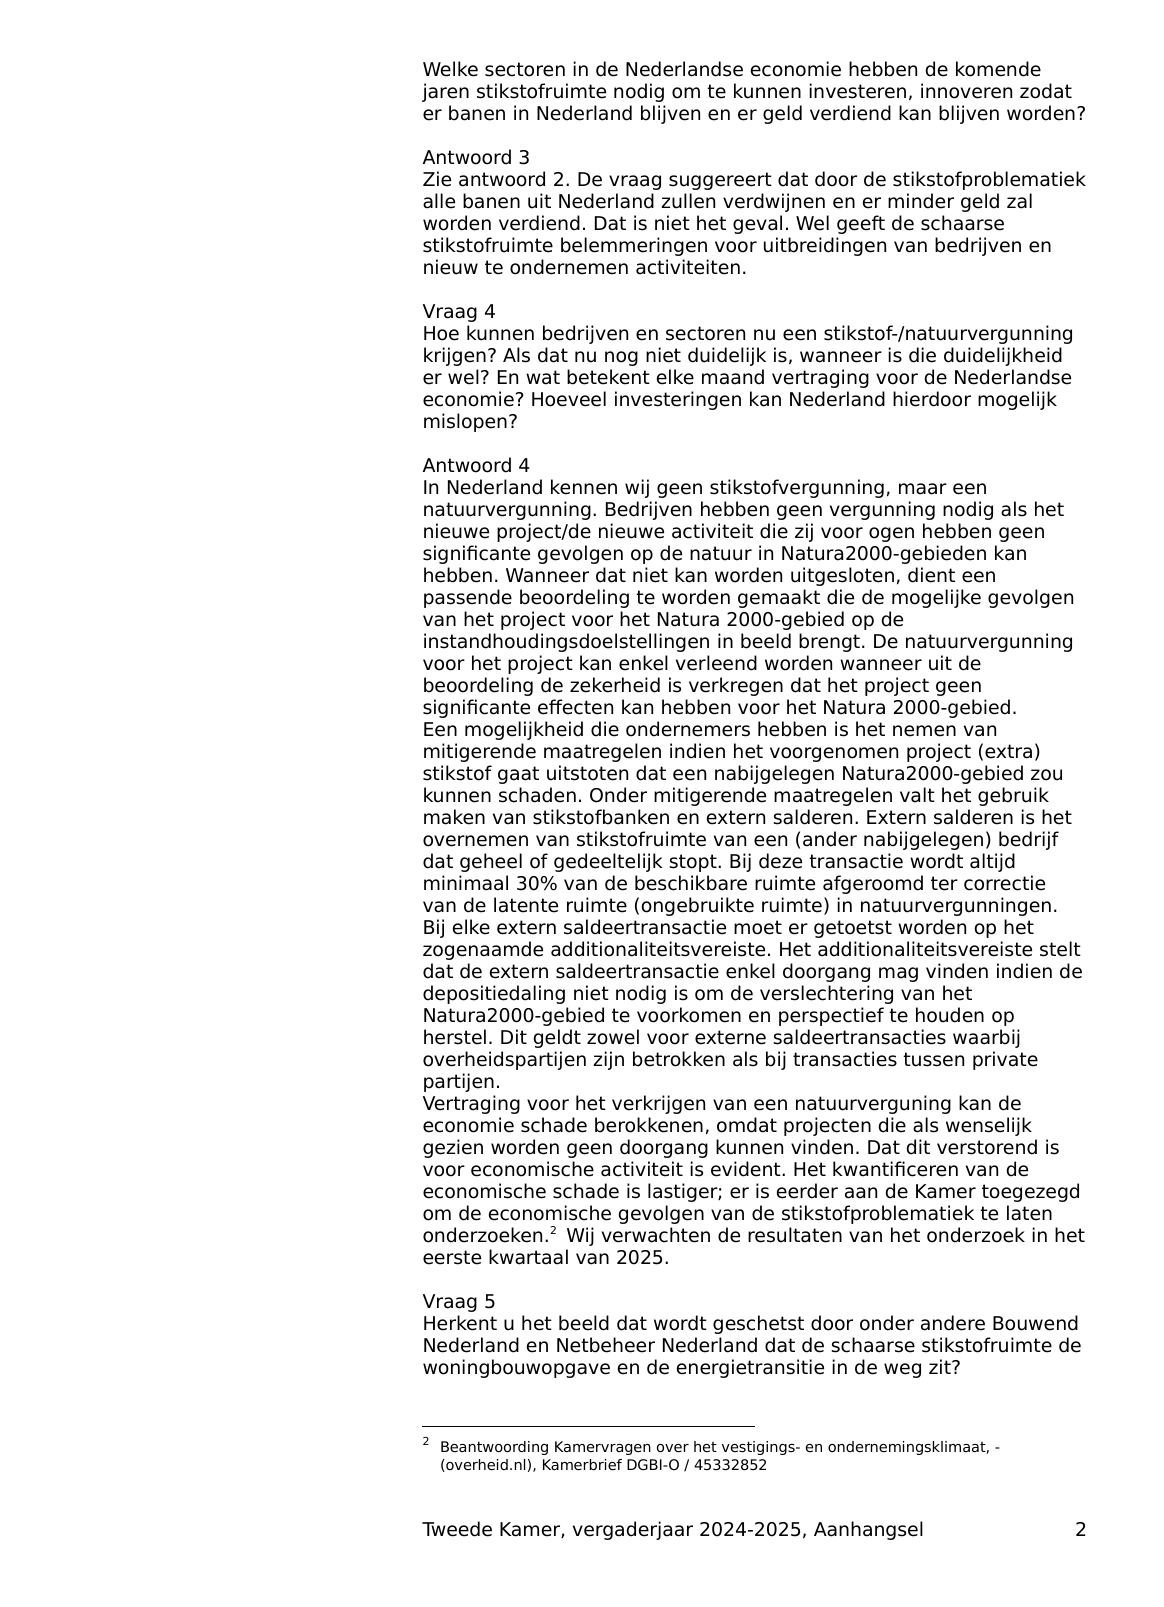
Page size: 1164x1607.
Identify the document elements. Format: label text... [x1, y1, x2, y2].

text Vraag 4 [422, 301, 1087, 323]
text Een mogelijkheid die ondernemers hebben is het nemen van mitigerende maatregelen indien het voorgenomen project (extra) stikstof gaat uitstoten dat een nabijgelegen Natura2000-gebied zou kunnen schaden. Onder mitigerende maatregelen valt het gebruik maken van stikstofbanken en extern salderen. Extern salderen is het overnemen van stikstofruimte van een (ander nabijgelegen) bedrijf dat geheel of gedeeltelijk stopt. Bij deze transactie wordt altijd minimaal 30% van de beschikbare ruimte afgeroomd ter correctie van de latente ruimte (ongebruikte ruimte) in natuurvergunningen. Bij elke extern saldeertransactie moet er getoetst worden op het zogenaamde additionaliteitsvereiste. Het additionaliteitsvereiste stelt dat de extern saldeertransactie enkel doorgang mag vinden indien de depositiedaling niet nodig is om de verslechtering van het Natura2000-gebied te voorkomen en perspectief te houden op herstel. Dit geldt zowel voor externe saldeertransacties waarbij overheidspartijen zijn betrokken als bij transacties tussen private partijen. [422, 719, 1087, 1093]
text Hoe kunnen bedrijven en sectoren nu een stikstof-/natuurvergunning krijgen? Als dat nu nog niet duidelijk is, wanneer is die duidelijkheid er wel? En wat betekent elke maand vertraging voor de Nederlandse economie? Hoeveel investeringen kan Nederland hierdoor mogelijk mislopen? [422, 323, 1087, 433]
text Welke sectoren in de Nederlandse economie hebben de komende jaren stikstofruimte nodig om te kunnen investeren, innoveren zodat er banen in Nederland blijven en er geld verdiend kan blijven worden? [422, 59, 1087, 125]
text Zie antwoord 2. De vraag suggereert dat door de stikstofproblematiek alle banen uit Nederland zullen verdwijnen en er minder geld zal worden verdiend. Dat is niet het geval. Wel geeft de schaarse stikstofruimte belemmeringen voor uitbreidingen van bedrijven en nieuw te ondernemen activiteiten. [422, 169, 1087, 279]
text Vertraging voor het verkrijgen van een natuurverguning kan de economie schade berokkenen, omdat projecten die als wenselijk gezien worden geen doorgang kunnen vinden. Dat dit verstorend is voor economische activiteit is evident. Het kwantificeren van de economische schade is lastiger; er is eerder aan de Kamer toegezegd om de economische gevolgen van de stikstofproblematiek te laten onderzoeken. Wij verwachten de resultaten van het onderzoek in het eerste kwartaal van 2025. [422, 1093, 1087, 1268]
text In Nederland kennen wij geen stikstofvergunning, maar een natuurvergunning. Bedrijven hebben geen vergunning nodig als het nieuwe project/de nieuwe activiteit die zij voor ogen hebben geen significante gevolgen op de natuur in Natura2000-gebieden kan hebben. Wanneer dat niet kan worden uitgesloten, dient een passende beoordeling te worden gemaakt die de mogelijke gevolgen van het project voor het Natura 2000-gebied op de instandhoudingsdoelstellingen in beeld brengt. De natuurvergunning voor het project kan enkel verleend worden wanneer uit de beoordeling de zekerheid is verkregen dat het project geen significante effecten kan hebben voor het Natura 2000-gebied. [422, 477, 1087, 719]
text Antwoord 3 [422, 147, 1087, 169]
text Vraag 5 [422, 1291, 1087, 1313]
text Beantwoording Kamervragen over het vestigings- en ondernemingsklimaat, - (overheid.nl), Kamerbrief DGBI-O / 45332852 [422, 1435, 1087, 1474]
text Antwoord 4 [422, 455, 1087, 477]
text Herkent u het beeld dat wordt geschetst door onder andere Bouwend Nederland en Netbeheer Nederland dat de schaarse stikstofruimte de woningbouwopgave en de energietransitie in de weg zit? [422, 1313, 1087, 1379]
